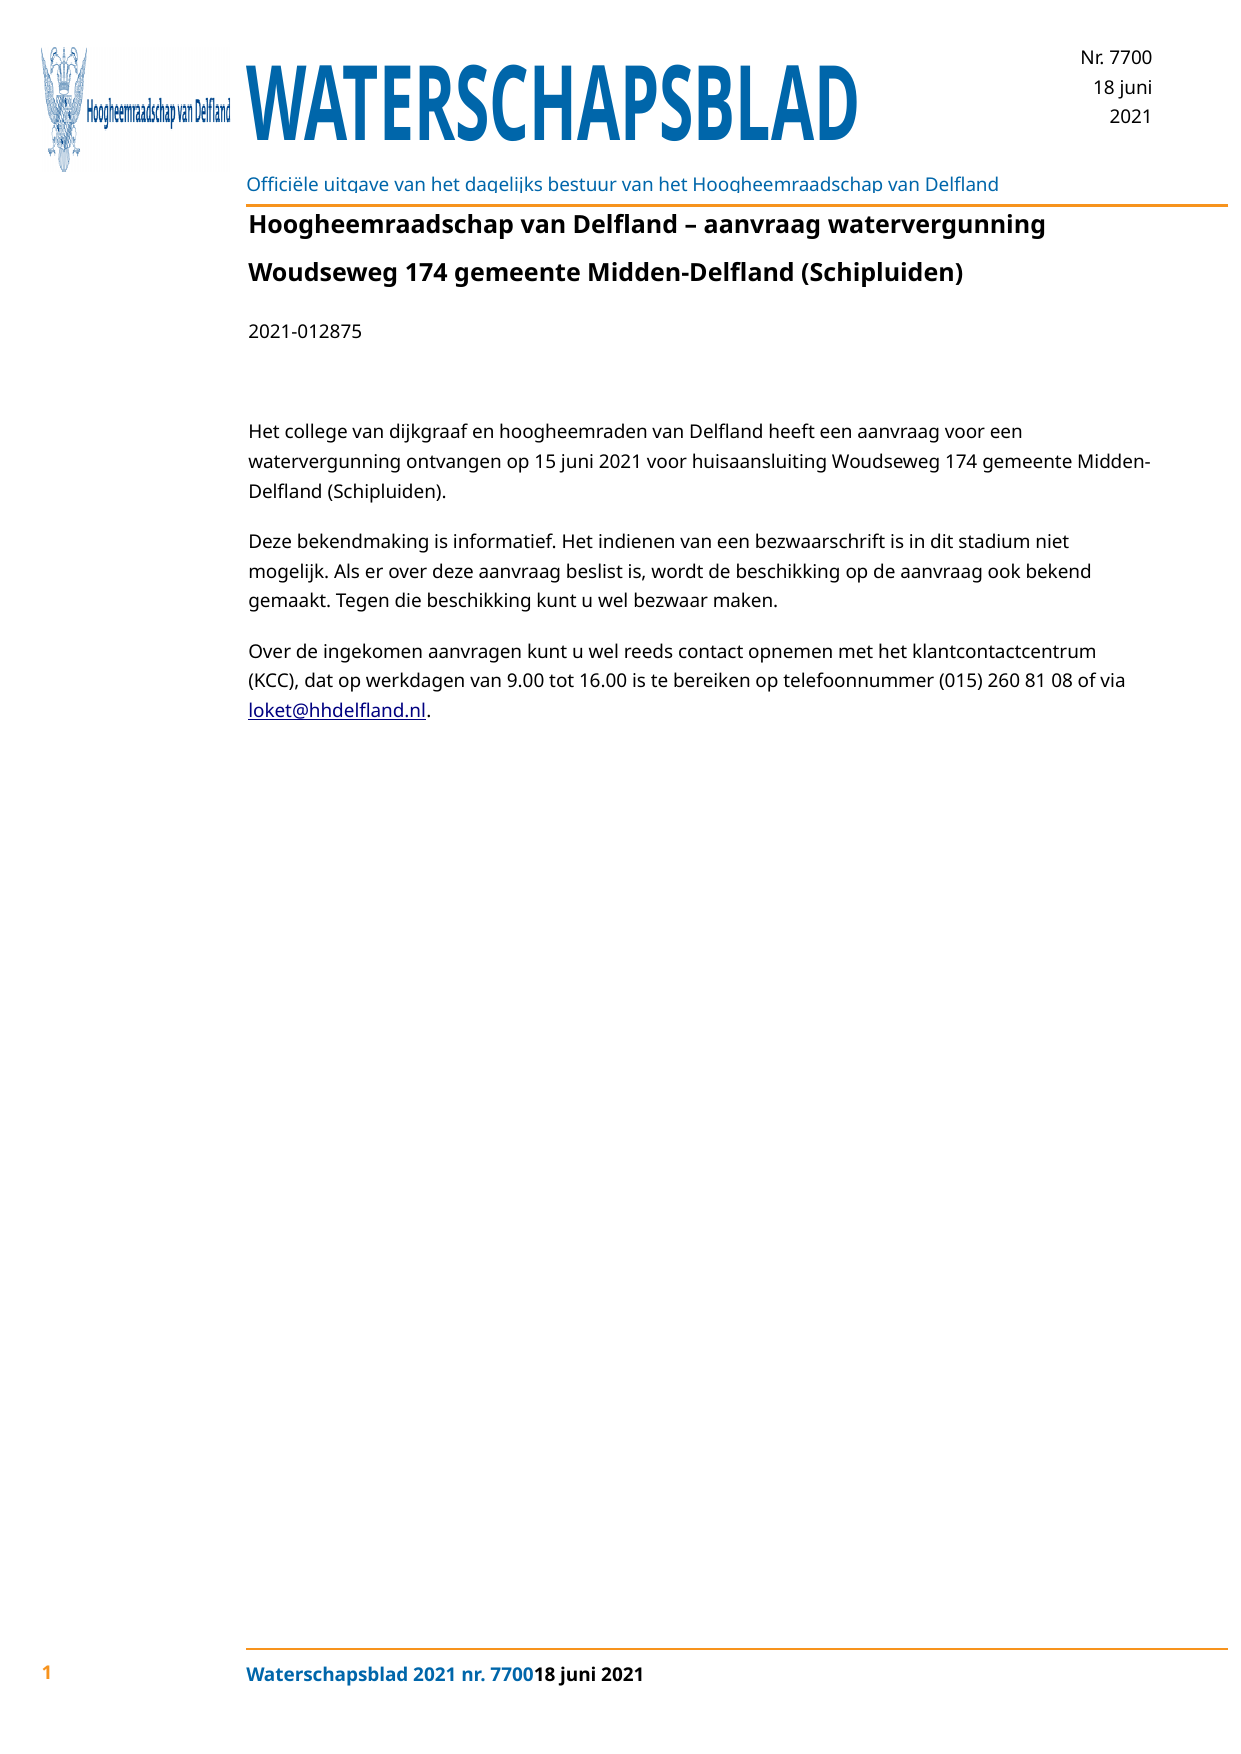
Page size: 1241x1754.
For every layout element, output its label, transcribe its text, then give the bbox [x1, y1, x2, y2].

text Hoogheemraadschap van Delfland – aanvraag watervergunning Woudseweg 174 gemeente Midden-Delfland (Schipluiden) [248, 207, 1152, 288]
text Over de ingekomen aanvragen kunt u wel reeds contact opnemen met het klantcontactcentrum (KCC), dat op werkdagen van 9.00 tot 16.00 is te bereiken op telefoonnummer (015) 260 81 08 of via loket@hhdelfland.nl. [248, 638, 1152, 723]
text Het college van dijkgraaf en hoogheemraden van Delfland heeft een aanvraag voor een watervergunning ontvangen op 15 juni 2021 voor huisaansluiting Woudseweg 174 gemeente Midden-Delfland (Schipluiden). [248, 419, 1152, 504]
picture [41, 47, 231, 172]
text Deze bekendmaking is informatief. Het indienen van een bezwaarschrift is in dit stadium niet mogelijk. Als er over deze aanvraag beslist is, wordt de beschikking op de aanvraag ook bekend gemaakt. Tegen die beschikking kunt u wel bezwaar maken. [248, 528, 1152, 613]
text 2021-012875 [248, 318, 1152, 344]
